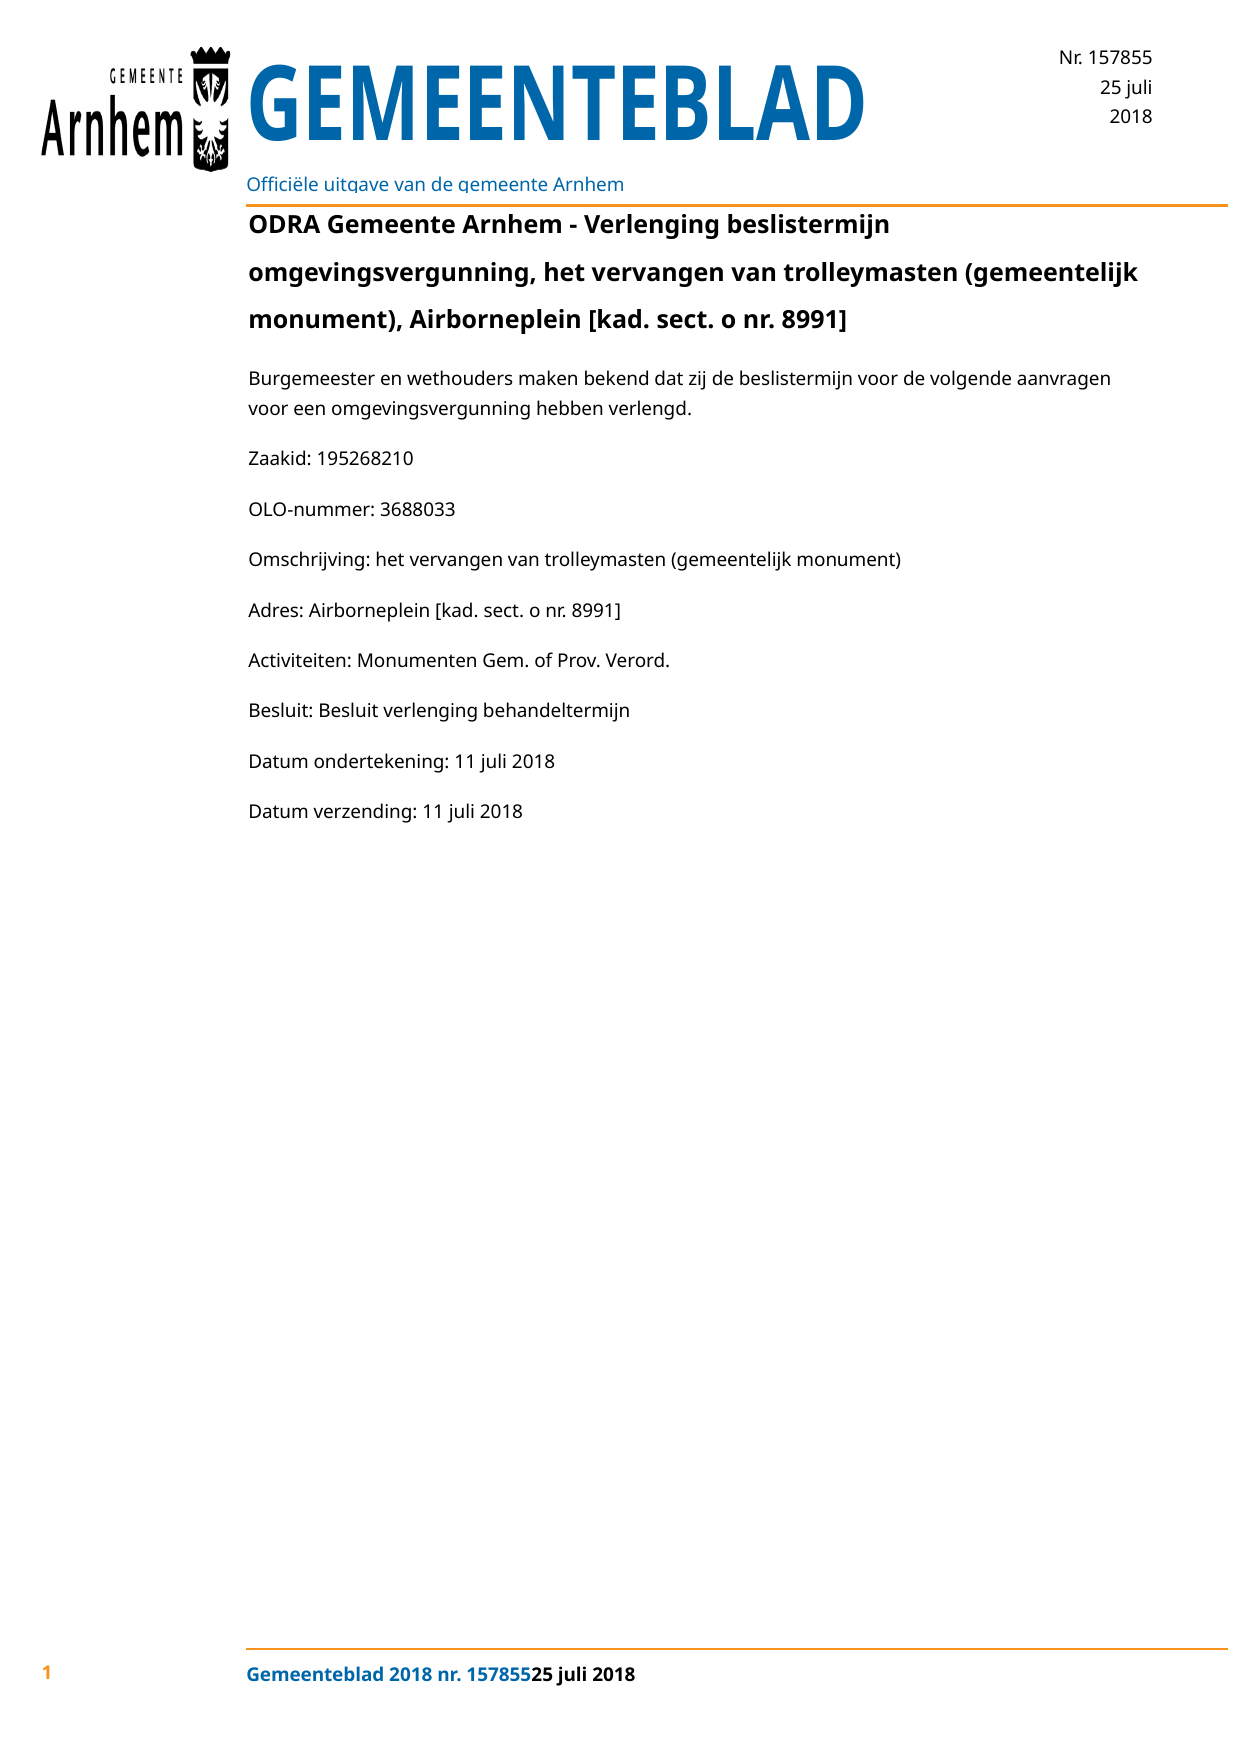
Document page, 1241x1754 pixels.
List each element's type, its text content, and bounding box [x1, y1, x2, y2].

text Zaakid: 195268210 [248, 446, 1152, 471]
text Omschrijving: het vervangen van trolleymasten (gemeentelijk monument) [248, 546, 1152, 572]
text Activiteiten: Monumenten Gem. of Prov. Verord. [248, 647, 1152, 673]
text Datum ondertekening: 11 juli 2018 [248, 748, 1152, 774]
picture [41, 47, 231, 172]
text OLO-nummer: 3688033 [248, 496, 1152, 522]
text ODRA Gemeente Arnhem - Verlenging beslistermijn omgevingsvergunning, het vervangen van trolleymasten (gemeentelijk monument), Airborneplein [kad. sect. o nr. 8991] [248, 207, 1152, 336]
text Burgemeester en wethouders maken bekend dat zij de beslistermijn voor de volgende aanvragen voor een omgevingsvergunning hebben verlengd. [248, 366, 1152, 421]
text Besluit: Besluit verlenging behandeltermijn [248, 698, 1152, 723]
text Adres: Airborneplein [kad. sect. o nr. 8991] [248, 597, 1152, 622]
text Datum verzending: 11 juli 2018 [248, 798, 1152, 824]
